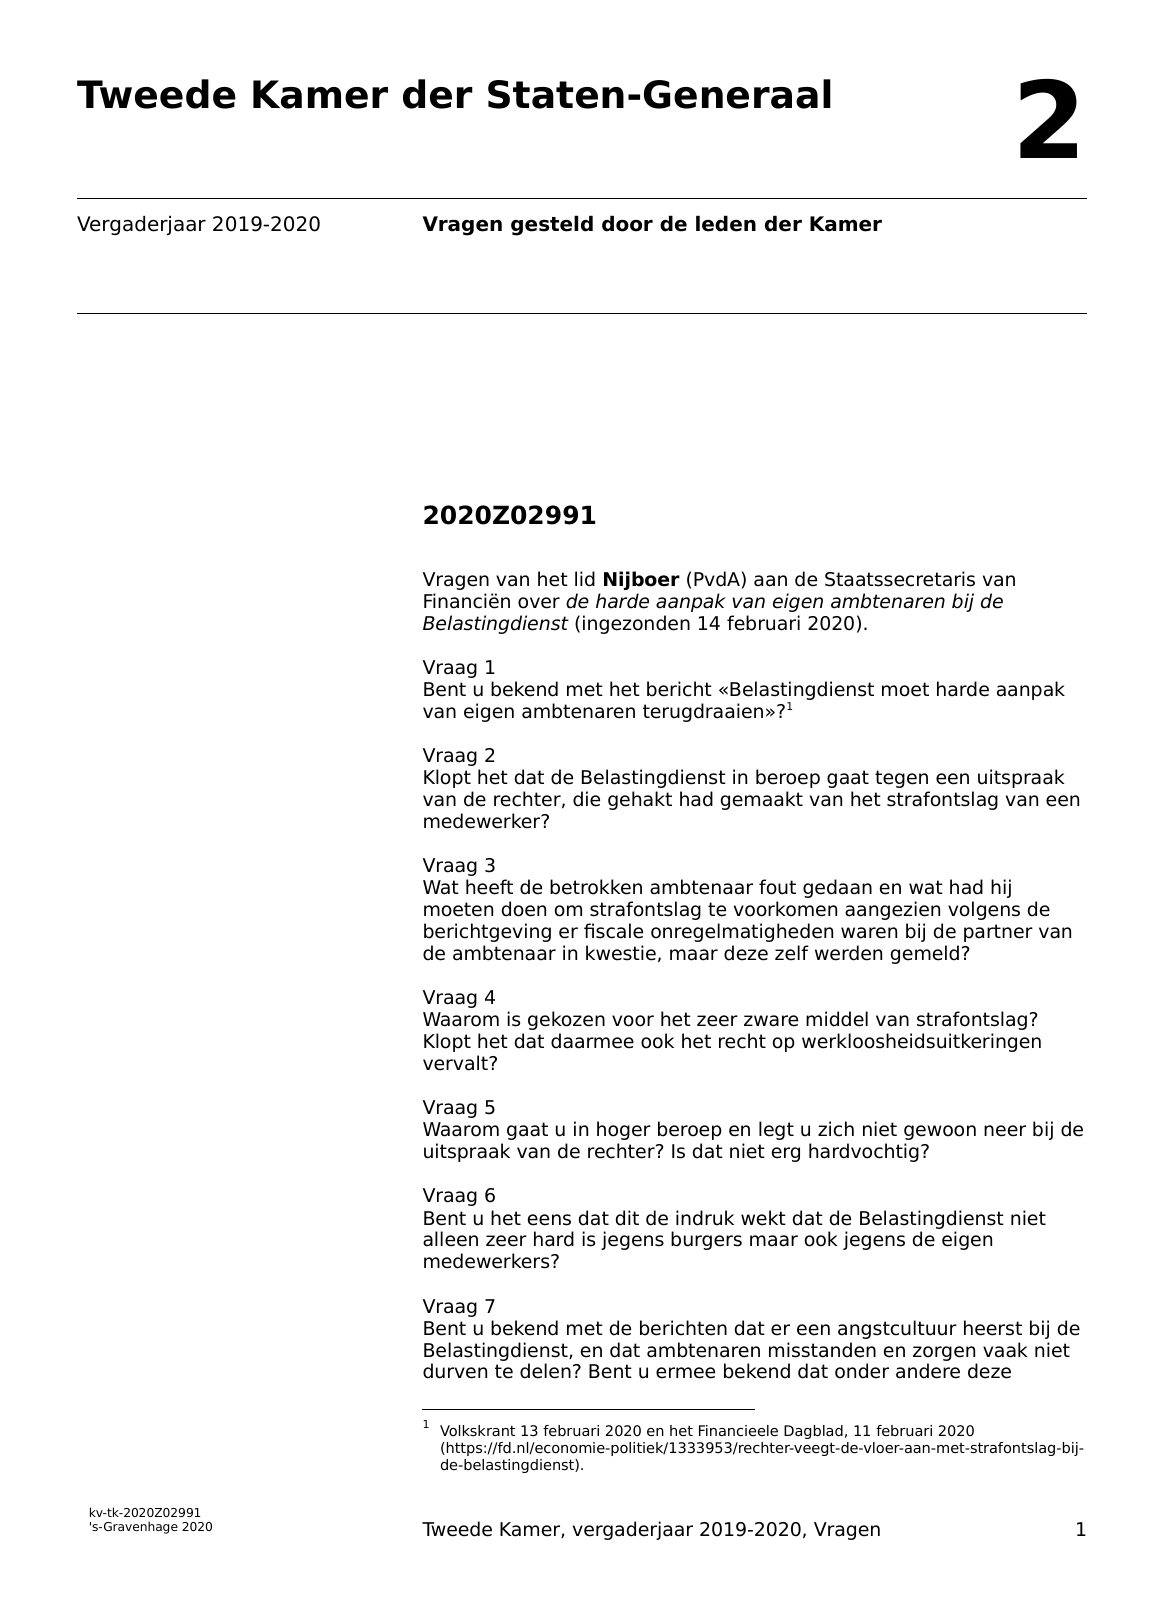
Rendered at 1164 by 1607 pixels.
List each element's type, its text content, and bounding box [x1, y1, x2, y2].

table_cell Vergaderjaar 2019-2020 [77, 199, 422, 313]
table_header Tweede Kamer der Staten-Generaal [77, 59, 886, 198]
text Wat heeft de betrokken ambtenaar fout gedaan en wat had hij moeten doen om strafontslag te voorkomen aangezien volgens de berichtgeving er fiscale onregelmatigheden waren bij de partner van de ambtenaar in kwestie, maar deze zelf werden gemeld? [422, 877, 1087, 965]
table_header 2 [886, 59, 1087, 198]
text kv-tk-2020Z02991 [88, 1506, 323, 1520]
text Vraag 7 [422, 1296, 1087, 1317]
text Bent u bekend met het bericht «Belastingdienst moet harde aanpak van eigen ambtenaren terugdraaien»? [422, 679, 1087, 723]
table_cell Vragen gesteld door de leden der Kamer [422, 199, 1087, 313]
text Vraag 3 [422, 855, 1087, 877]
text Waarom gaat u in hoger beroep en legt u zich niet gewoon neer bij de uitspraak van de rechter? Is dat niet erg hardvochtig? [422, 1119, 1087, 1163]
text 2020Z02991 [422, 501, 1087, 531]
text Vraag 2 [422, 745, 1087, 767]
text Volkskrant 13 februari 2020 en het Financieele Dagblad, 11 februari 2020 (https://fd.nl/economie-politiek/1333953/rechter-veegt-de-vloer-aan-met-strafontslag-bij-de-belastingdienst). [422, 1418, 1087, 1474]
text Bent u het eens dat dit de indruk wekt dat de Belastingdienst niet alleen zeer hard is jegens burgers maar ook jegens de eigen medewerkers? [422, 1207, 1087, 1273]
text Vraag 6 [422, 1185, 1087, 1207]
text Vraag 5 [422, 1097, 1087, 1119]
text 's-Gravenhage 2020 [88, 1520, 323, 1534]
text Vragen van het lid Nijboer (PvdA) aan de Staatssecretaris van Financiën over de harde aanpak van eigen ambtenaren bij de Belastingdienst (ingezonden 14 februari 2020). [422, 569, 1087, 635]
text Bent u bekend met de berichten dat er een angstcultuur heerst bij de Belastingdienst, en dat ambtenaren misstanden en zorgen vaak niet durven te delen? Bent u ermee bekend dat onder andere deze [422, 1317, 1087, 1383]
text Vraag 4 [422, 987, 1087, 1009]
text Vraag 1 [422, 657, 1087, 679]
text Waarom is gekozen voor het zeer zware middel van strafontslag? Klopt het dat daarmee ook het recht op werkloosheidsuitkeringen vervalt? [422, 1009, 1087, 1075]
text Klopt het dat de Belastingdienst in beroep gaat tegen een uitspraak van de rechter, die gehakt had gemaakt van het strafontslag van een medewerker? [422, 767, 1087, 833]
